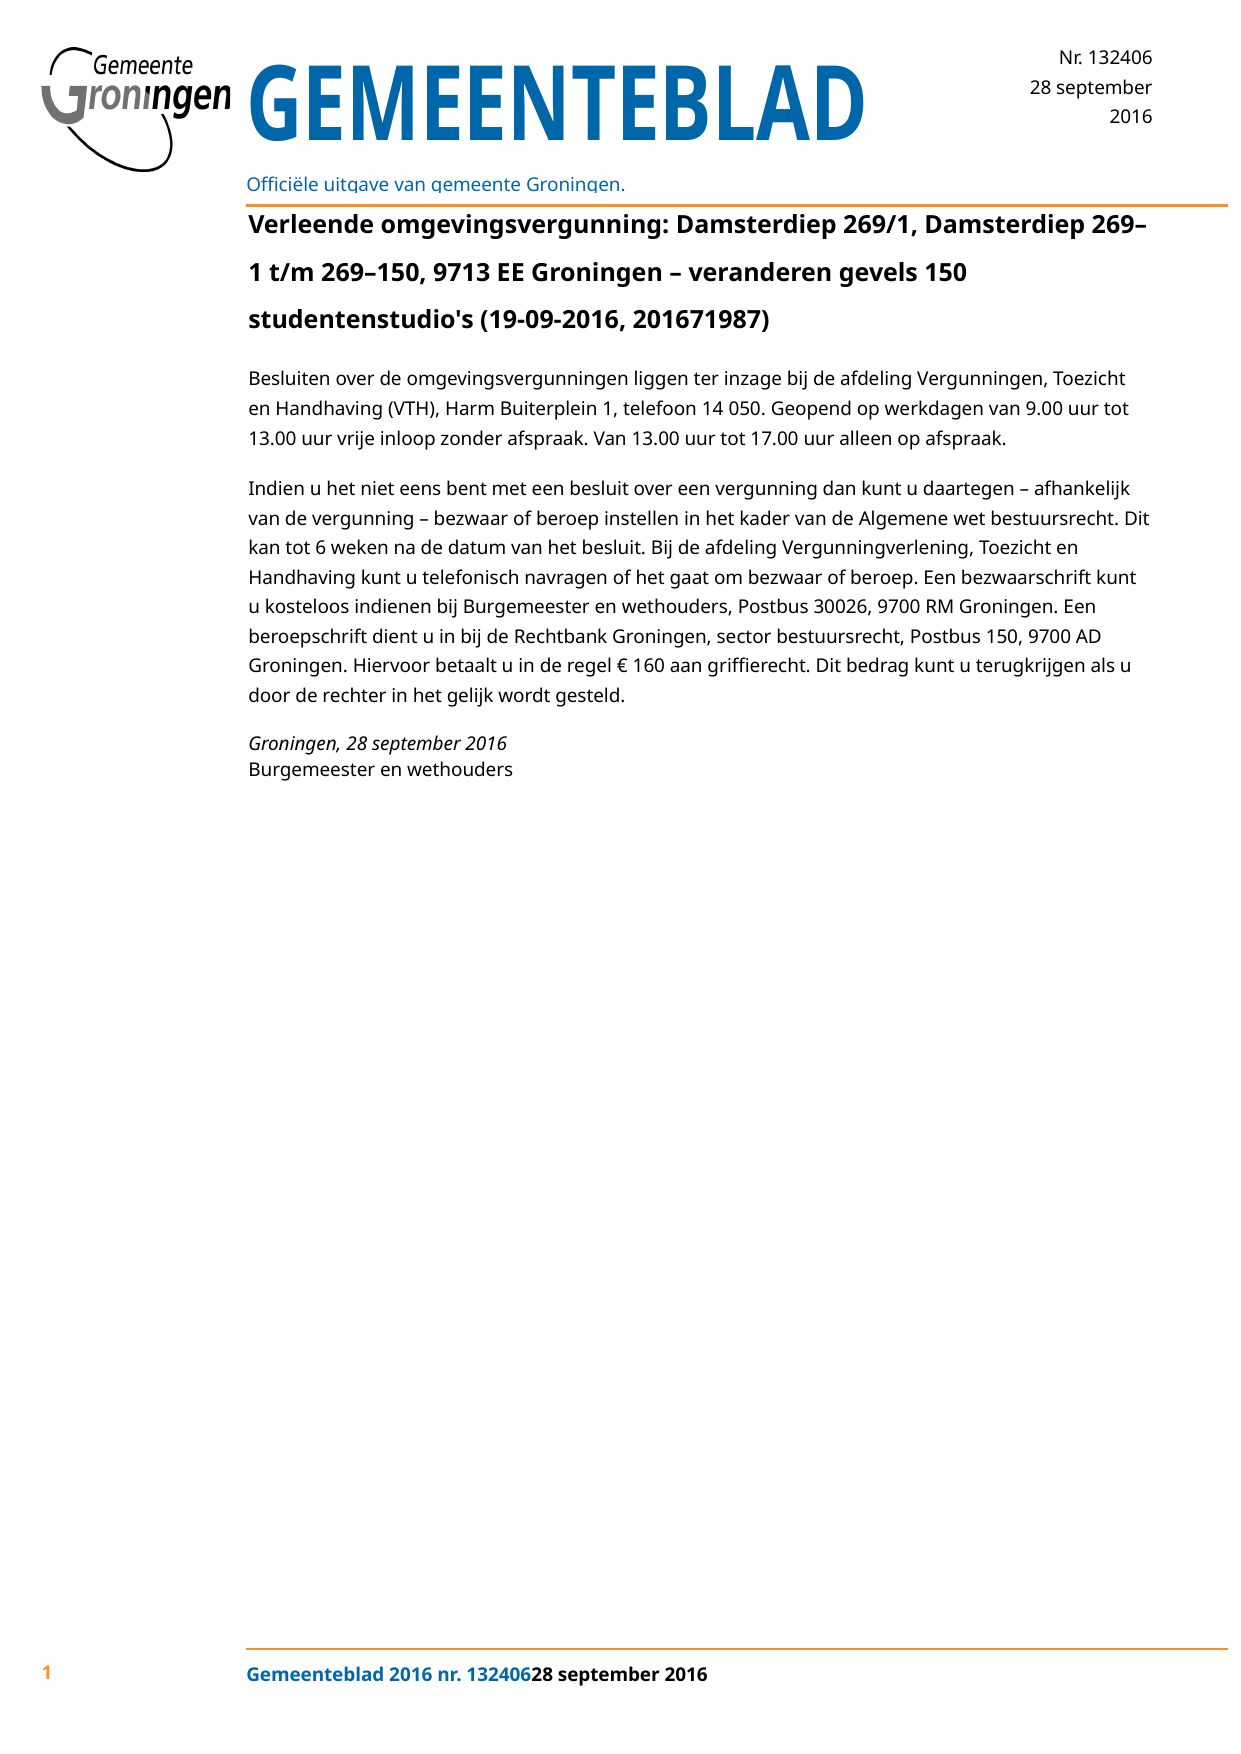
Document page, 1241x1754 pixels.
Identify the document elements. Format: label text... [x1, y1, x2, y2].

picture [41, 47, 231, 172]
text Verleende omgevingsvergunning: Damsterdiep 269/1, Damsterdiep 269–1 t/m 269–150, 9713 EE Groningen – veranderen gevels 150 studentenstudio's (19-09-2016, 201671987) [248, 207, 1152, 336]
text Indien u het niet eens bent met een besluit over een vergunning dan kunt u daartegen – afhankelijk van de vergunning – bezwaar of beroep instellen in het kader van de Algemene wet bestuursrecht. Dit kan tot 6 weken na de datum van het besluit. Bij de afdeling Vergunningverlening, Toezicht en Handhaving kunt u telefonisch navragen of het gaat om bezwaar of beroep. Een bezwaarschrift kunt u kosteloos indienen bij Burgemeester en wethouders, Postbus 30026, 9700 RM Groningen. Een beroepschrift dient u in bij de Rechtbank Groningen, sector bestuursrecht, Postbus 150, 9700 AD Groningen. Hiervoor betaalt u in de regel € 160 aan griffierecht. Dit bedrag kunt u terugkrijgen als u door de rechter in het gelijk wordt gesteld. [248, 475, 1152, 708]
text Besluiten over de omgevingsvergunningen liggen ter inzage bij de afdeling Vergunningen, Toezicht en Handhaving (VTH), Harm Buiterplein 1, telefoon 14 050. Geopend op werkdagen van 9.00 uur tot 13.00 uur vrije inloop zonder afspraak. Van 13.00 uur tot 17.00 uur alleen op afspraak. [248, 366, 1152, 450]
text Groningen, 28 september 2016 [248, 730, 1152, 756]
text Burgemeester en wethouders [248, 756, 1152, 781]
